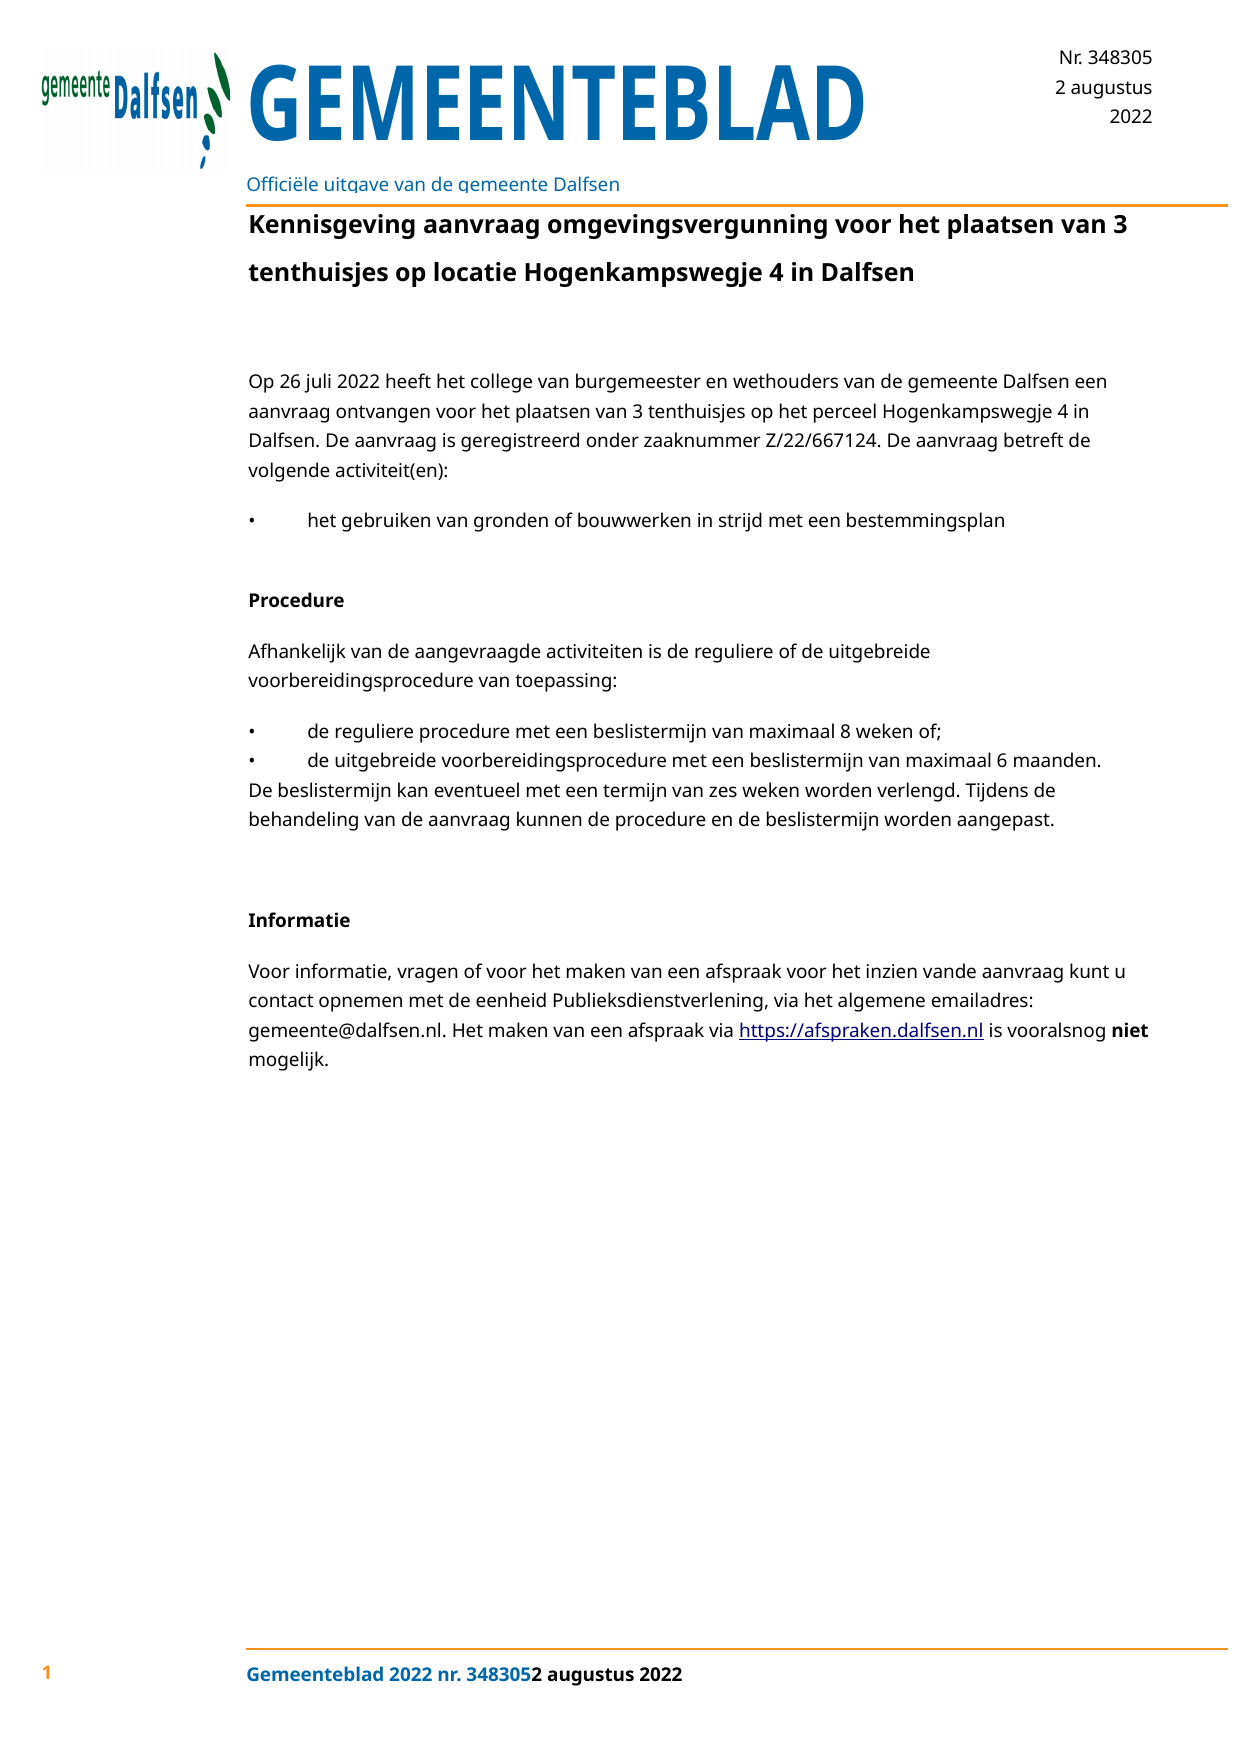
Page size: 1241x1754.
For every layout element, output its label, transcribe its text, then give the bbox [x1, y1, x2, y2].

list de reguliere procedure met een beslistermijn van maximaal 8 weken of; [248, 718, 1152, 744]
text Informatie [248, 907, 1152, 933]
text De beslistermijn kan eventueel met een termijn van zes weken worden verlengd. Tijdens de behandeling van de aanvraag kunnen de procedure en de beslistermijn worden aangepast. [248, 777, 1152, 832]
text Afhankelijk van de aangevraagde activiteiten is de reguliere of de uitgebreide voorbereidingsprocedure van toepassing: [248, 638, 1152, 693]
picture [41, 47, 231, 172]
text Voor informatie, vragen of voor het maken van een afspraak voor het inzien vande aanvraag kunt u contact opnemen met de eenheid Publieksdienstverlening, via het algemene emailadres: gemeente@dalfsen.nl. Het maken van een afspraak via https://afspraken.dalfsen.nl is vooralsnog niet mogelijk. [248, 958, 1152, 1072]
text Op 26 juli 2022 heeft het college van burgemeester en wethouders van de gemeente Dalfsen een aanvraag ontvangen voor het plaatsen van 3 tenthuisjes op het perceel Hogenkampswegje 4 in Dalfsen. De aanvraag is geregistreerd onder zaaknummer Z/22/667124. De aanvraag betreft de volgende activiteit(en): [248, 368, 1152, 483]
list de uitgebreide voorbereidingsprocedure met een beslistermijn van maximaal 6 maanden. [248, 747, 1152, 773]
text Kennisgeving aanvraag omgevingsvergunning voor het plaatsen van 3 tenthuisjes op locatie Hogenkampswegje 4 in Dalfsen [248, 207, 1152, 288]
list het gebruiken van gronden of bouwwerken in strijd met een bestemmingsplan [248, 507, 1152, 533]
text Procedure [248, 587, 1152, 613]
